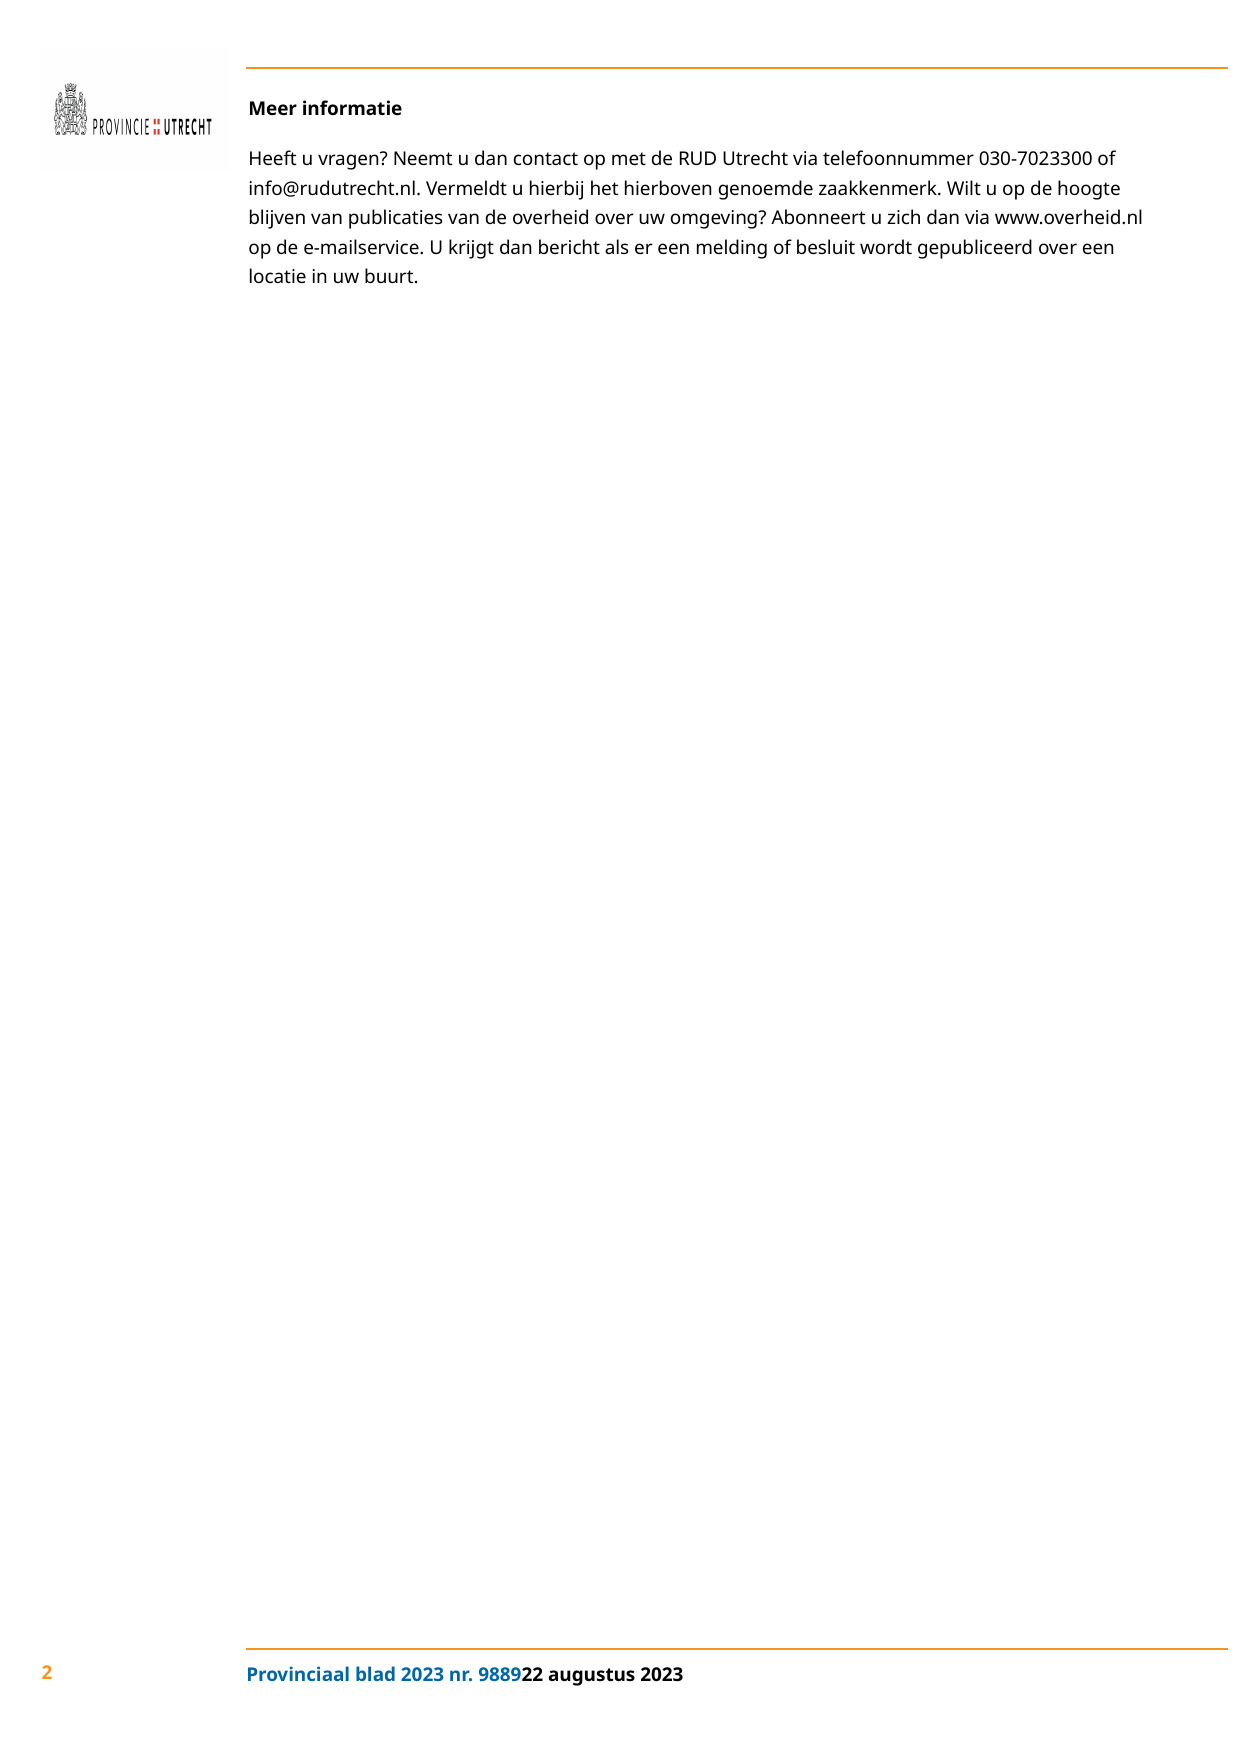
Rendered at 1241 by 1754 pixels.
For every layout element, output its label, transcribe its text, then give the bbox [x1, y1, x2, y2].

text Heeft u vragen? Neemt u dan contact op met de RUD Utrecht via telefoonnummer 030-7023300 of info@rudutrecht.nl. Vermeldt u hierbij het hierboven genoemde zaakkenmerk. Wilt u op de hoogte blijven van publicaties van de overheid over uw omgeving? Abonneert u zich dan via www.overheid.nl op de e-mailservice. U krijgt dan bericht als er een melding of besluit wordt gepubliceerd over een locatie in uw buurt. [248, 145, 1152, 289]
picture [41, 47, 231, 172]
text Meer informatie [248, 95, 1152, 121]
